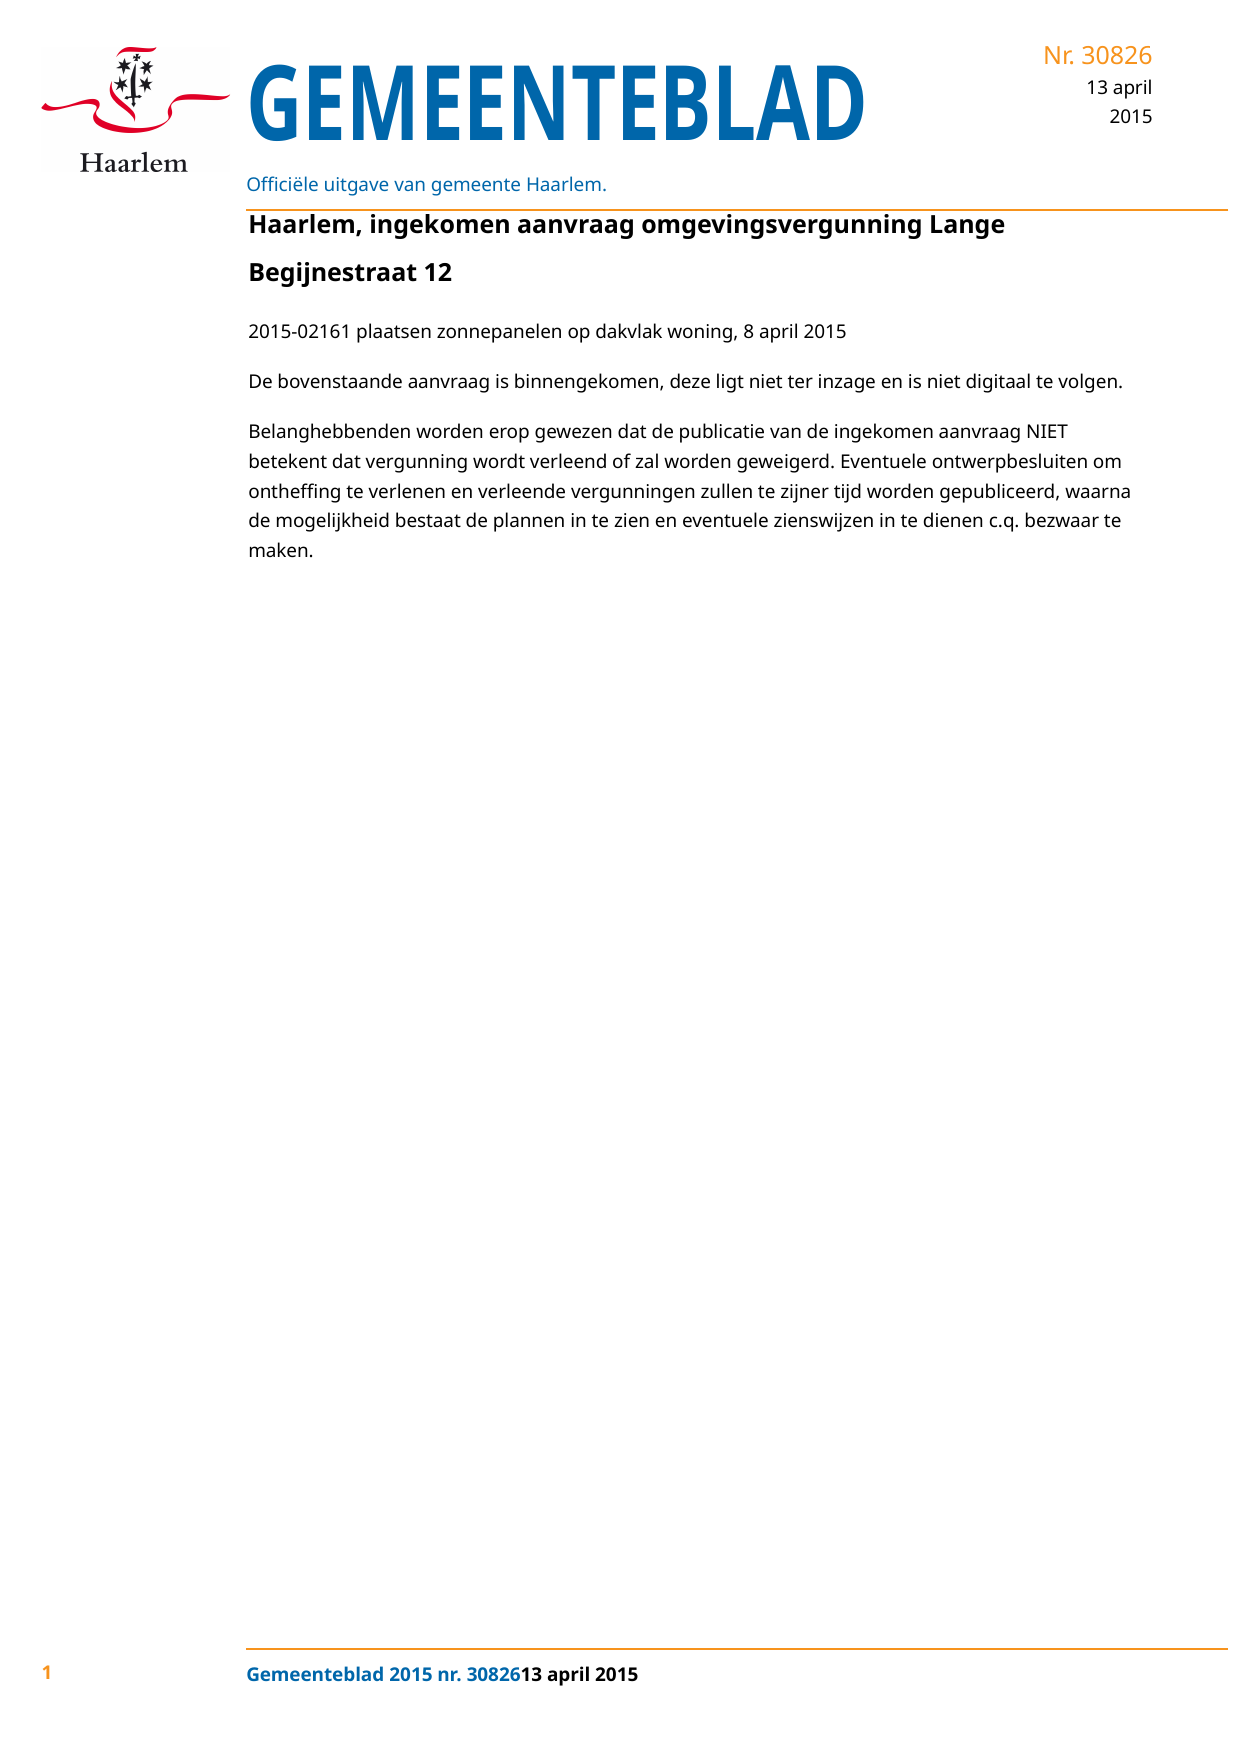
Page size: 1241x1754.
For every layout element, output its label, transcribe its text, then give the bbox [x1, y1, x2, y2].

text Belanghebbenden worden erop gewezen dat de publicatie van de ingekomen aanvraag NIET betekent dat vergunning wordt verleend of zal worden geweigerd. Eventuele ontwerpbesluiten om ontheffing te verlenen en verleende vergunningen zullen te zijner tijd worden gepubliceerd, waarna de mogelijkheid bestaat de plannen in te zien en eventuele zienswijzen in te dienen c.q. bezwaar te maken. [248, 419, 1152, 563]
picture [41, 47, 231, 172]
text Haarlem, ingekomen aanvraag omgevingsvergunning Lange Begijnestraat 12 [248, 211, 1152, 288]
text 2015-02161 plaatsen zonnepanelen op dakvlak woning, 8 april 2015 [248, 318, 1152, 344]
text De bovenstaande aanvraag is binnengekomen, deze ligt niet ter inzage en is niet digitaal te volgen. [248, 368, 1152, 394]
